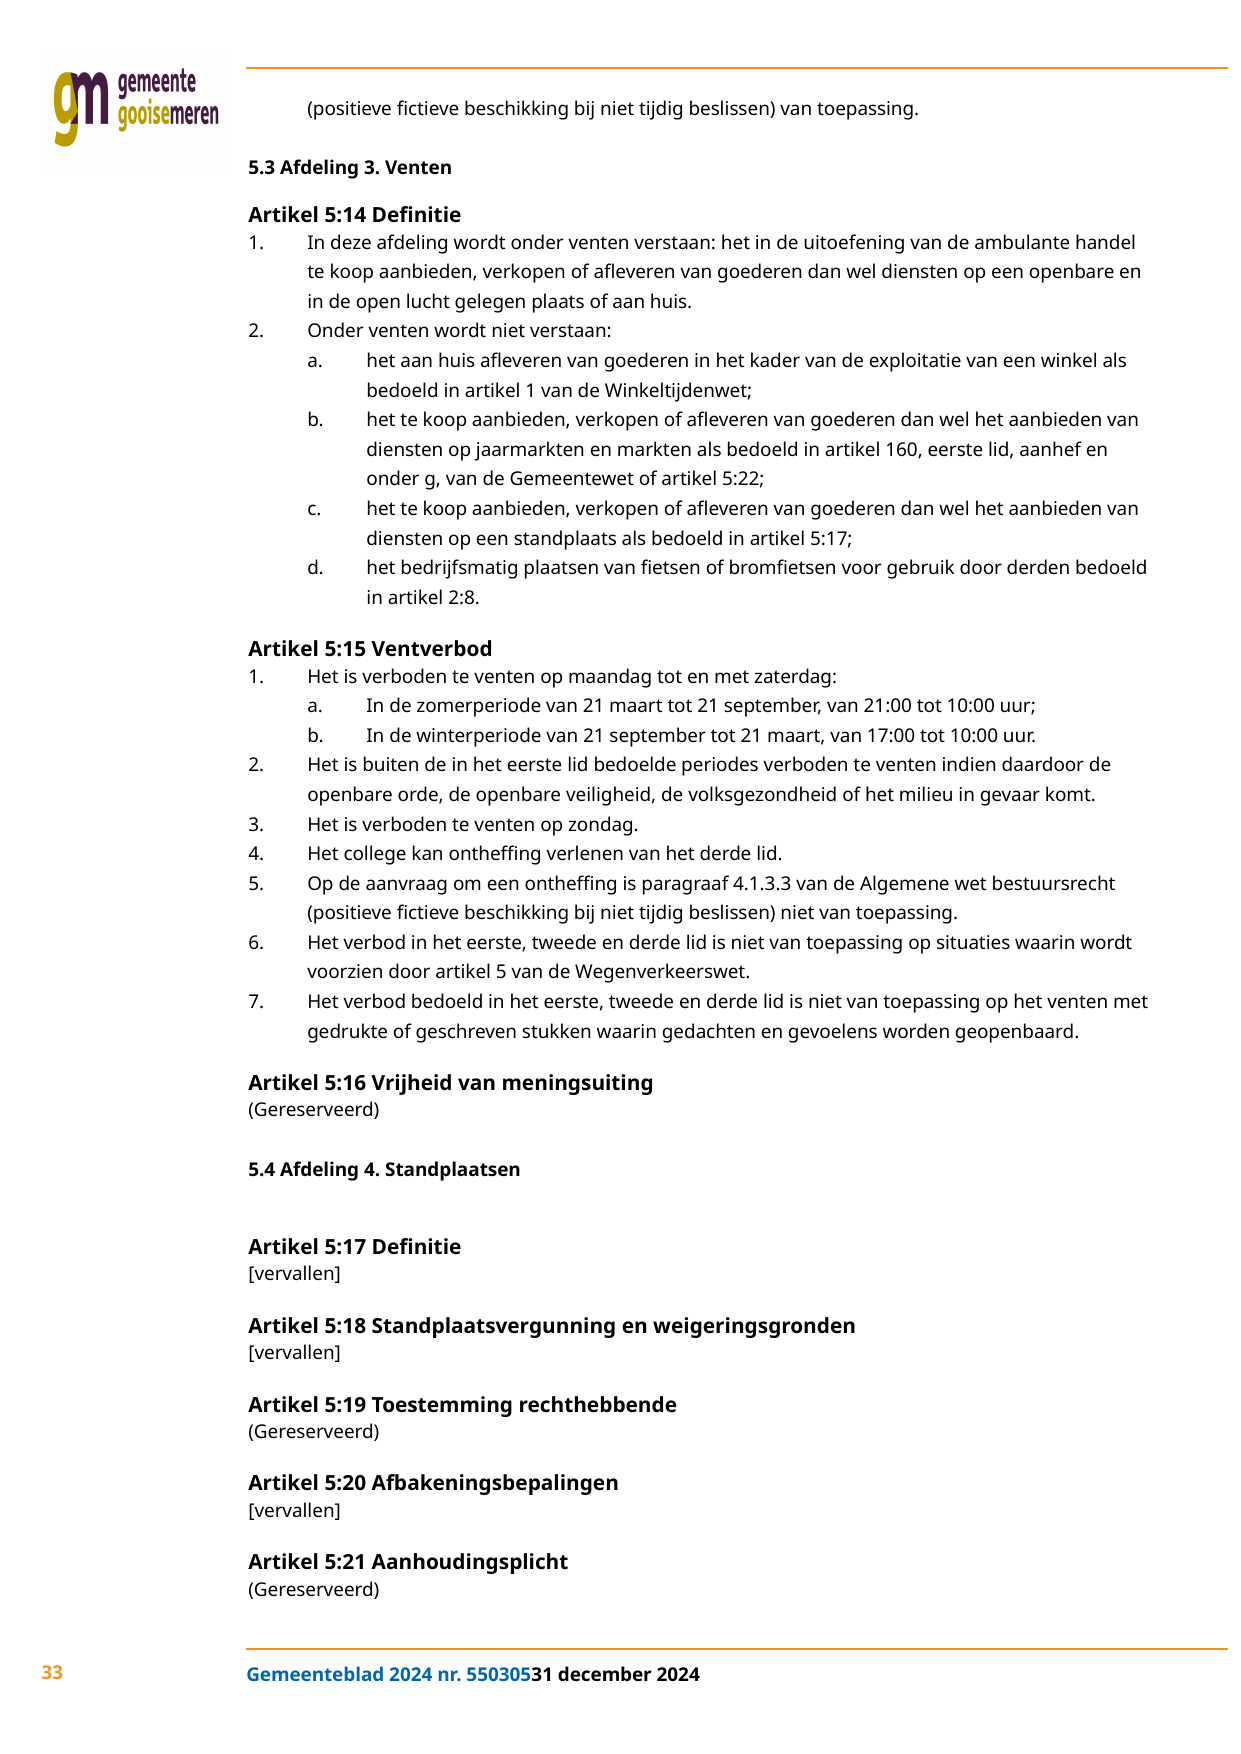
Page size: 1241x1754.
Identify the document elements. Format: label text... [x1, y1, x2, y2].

text (Gereserveerd) [248, 1418, 1152, 1444]
text [vervallen] [248, 1339, 1152, 1365]
text 5.3 Afdeling 3. Venten [248, 154, 1152, 180]
list Het verbod bedoeld in het eerste, tweede en derde lid is niet van toepassing op het venten met gedrukte of geschreven stukken waarin gedachten en gevoelens worden geopenbaard. [248, 988, 1152, 1043]
list In de winterperiode van 21 september tot 21 maart, van 17:00 tot 10:00 uur. [307, 722, 1152, 748]
text Artikel 5:21 Aanhoudingsplicht [248, 1547, 1152, 1576]
text (Gereserveerd) [248, 1576, 1152, 1602]
text [vervallen] [248, 1497, 1152, 1523]
list Het is verboden te venten op maandag tot en met zaterdag: [248, 663, 1152, 688]
list Het is buiten de in het eerste lid bedoelde periodes verboden te venten indien daardoor de openbare orde, de openbare veiligheid, de volksgezondheid of het milieu in gevaar komt. [248, 752, 1152, 807]
list (positieve fictieve beschikking bij niet tijdig beslissen) van toepassing. [248, 95, 1152, 121]
list In de zomerperiode van 21 maart tot 21 september, van 21:00 tot 10:00 uur; [307, 692, 1152, 718]
text Artikel 5:16 Vrijheid van meningsuiting [248, 1068, 1152, 1097]
list Op de aanvraag om een ontheffing is paragraaf 4.1.3.3 van de Algemene wet bestuursrecht (positieve fictieve beschikking bij niet tijdig beslissen) niet van toepassing. [248, 870, 1152, 925]
list het te koop aanbieden, verkopen of afleveren van goederen dan wel het aanbieden van diensten op een standplaats als bedoeld in artikel 5:17; [307, 495, 1152, 551]
text Artikel 5:18 Standplaatsvergunning en weigeringsgronden [248, 1311, 1152, 1339]
list Het verbod in het eerste, tweede en derde lid is niet van toepassing op situaties waarin wordt voorzien door artikel 5 van de Wegenverkeerswet. [248, 929, 1152, 984]
list het aan huis afleveren van goederen in het kader van de exploitatie van een winkel als bedoeld in artikel 1 van de Winkeltijdenwet; [307, 347, 1152, 403]
text [vervallen] [248, 1260, 1152, 1286]
list het te koop aanbieden, verkopen of afleveren van goederen dan wel het aanbieden van diensten op jaarmarkten en markten als bedoeld in artikel 160, eerste lid, aanhef en onder g, van de Gemeentewet of artikel 5:22; [307, 406, 1152, 491]
list het bedrijfsmatig plaatsen van fietsen of bromfietsen voor gebruik door derden bedoeld in artikel 2:8. [307, 554, 1152, 610]
text Artikel 5:19 Toestemming rechthebbende [248, 1390, 1152, 1418]
list Onder venten wordt niet verstaan: [248, 318, 1152, 343]
text 5.4 Afdeling 4. Standplaatsen [248, 1156, 1152, 1182]
text Artikel 5:15 Ventverbod [248, 634, 1152, 663]
list Het is verboden te venten op zondag. [248, 811, 1152, 836]
text Artikel 5:14 Definitie [248, 201, 1152, 229]
text (Gereserveerd) [248, 1097, 1152, 1122]
text Artikel 5:17 Definitie [248, 1232, 1152, 1260]
list Het college kan ontheffing verlenen van het derde lid. [248, 840, 1152, 866]
text Artikel 5:20 Afbakeningsbepalingen [248, 1468, 1152, 1497]
list In deze afdeling wordt onder venten verstaan: het in de uitoefening van de ambulante handel te koop aanbieden, verkopen of afleveren van goederen dan wel diensten op een openbare en in de open lucht gelegen plaats of aan huis. [248, 229, 1152, 314]
picture [41, 47, 231, 172]
